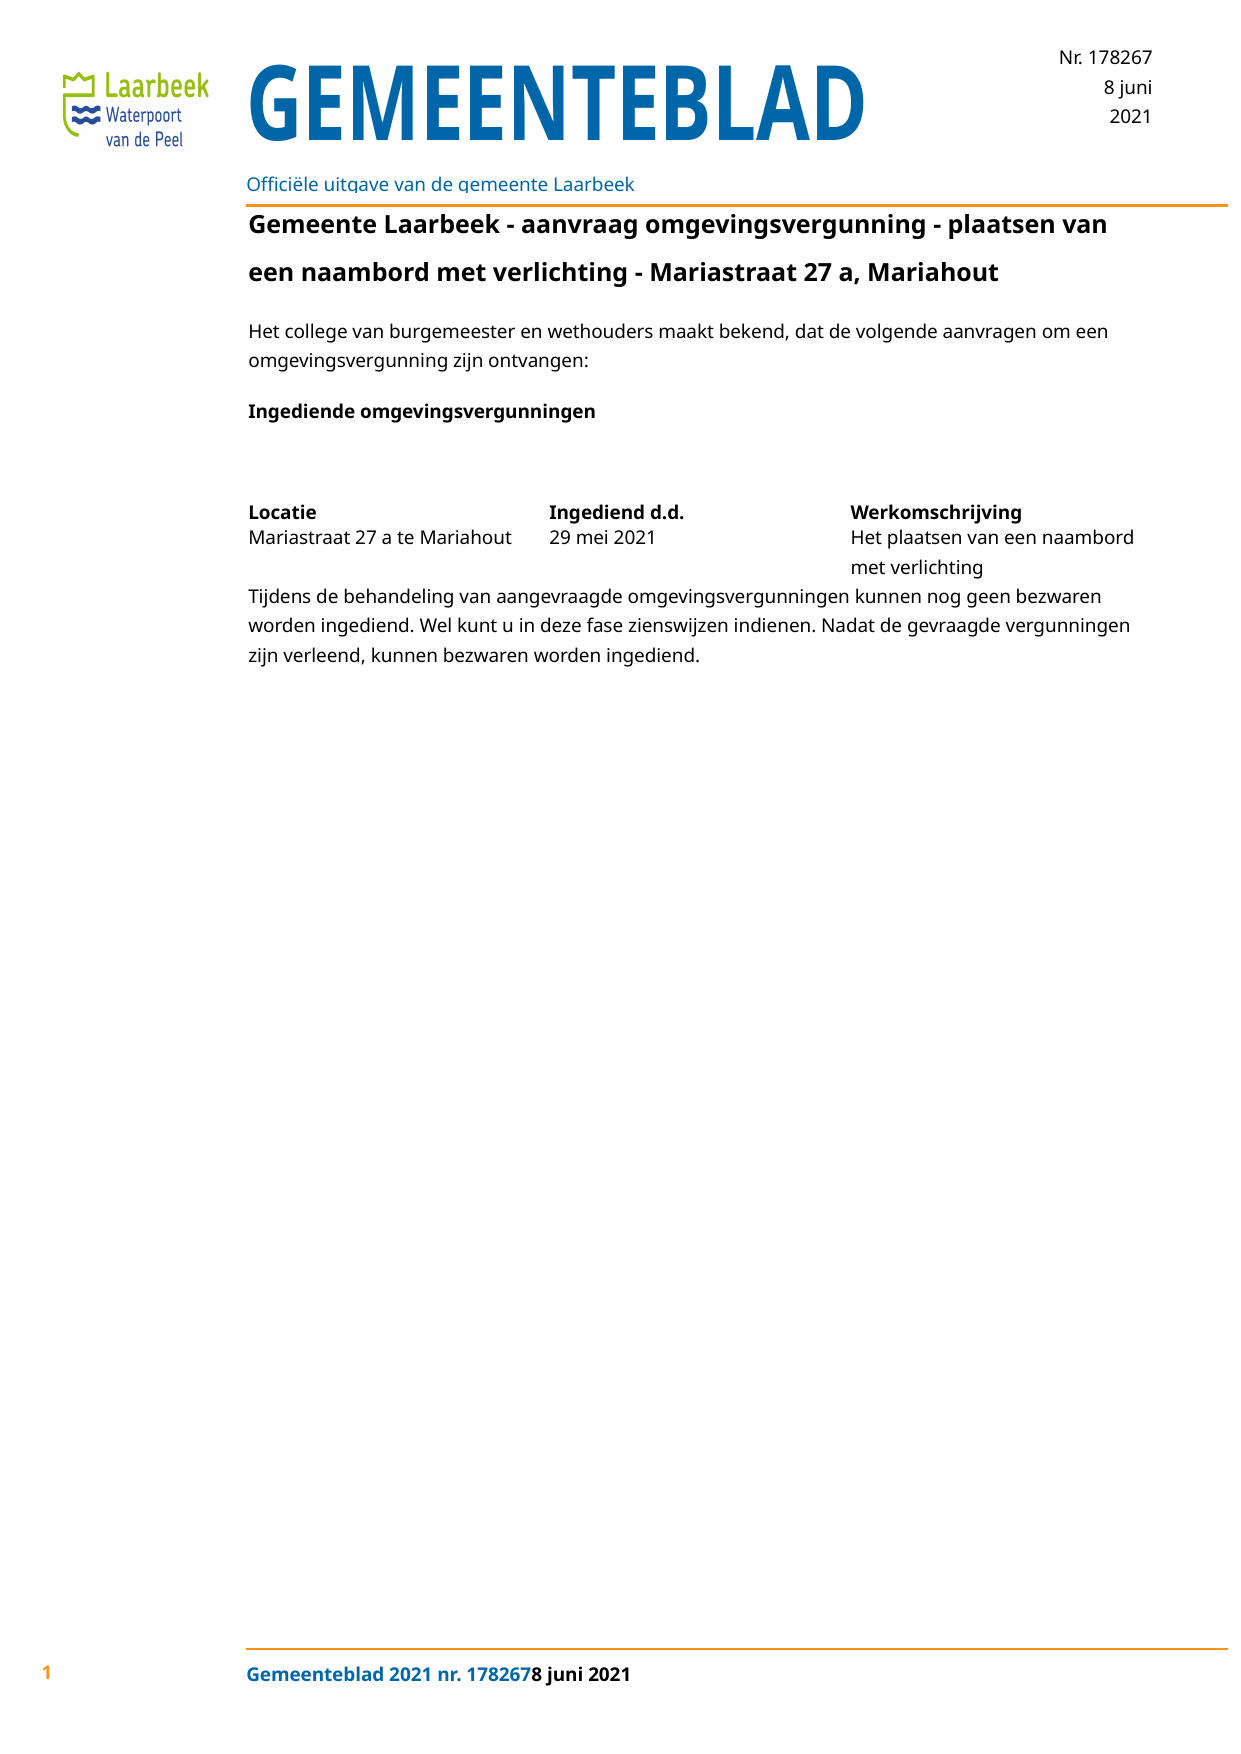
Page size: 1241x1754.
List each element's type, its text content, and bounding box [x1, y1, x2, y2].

table_cell Mariastraat 27 a te Mariahout [248, 525, 549, 580]
text Het college van burgemeester en wethouders maakt bekend, dat de volgende aanvragen om een omgevingsvergunning zijn ontvangen: [248, 318, 1152, 373]
table_header Locatie [248, 499, 549, 524]
text Ingediende omgevingsvergunningen [248, 398, 1152, 424]
text Tijdens de behandeling van aangevraagde omgevingsvergunningen kunnen nog geen bezwaren worden ingediend. Wel kunt u in deze fase zienswijzen indienen. Nadat de gevraagde vergunningen zijn verleend, kunnen bezwaren worden ingediend. [248, 583, 1152, 668]
table_cell Het plaatsen van een naambord met verlichting [850, 525, 1152, 580]
text Gemeente Laarbeek - aanvraag omgevingsvergunning - plaatsen van een naambord met verlichting - Mariastraat 27 a, Mariahout [248, 207, 1152, 288]
table_header Werkomschrijving [850, 499, 1152, 524]
table_header Ingediend d.d. [549, 499, 850, 524]
picture [41, 47, 231, 172]
table_cell 29 mei 2021 [549, 525, 850, 580]
